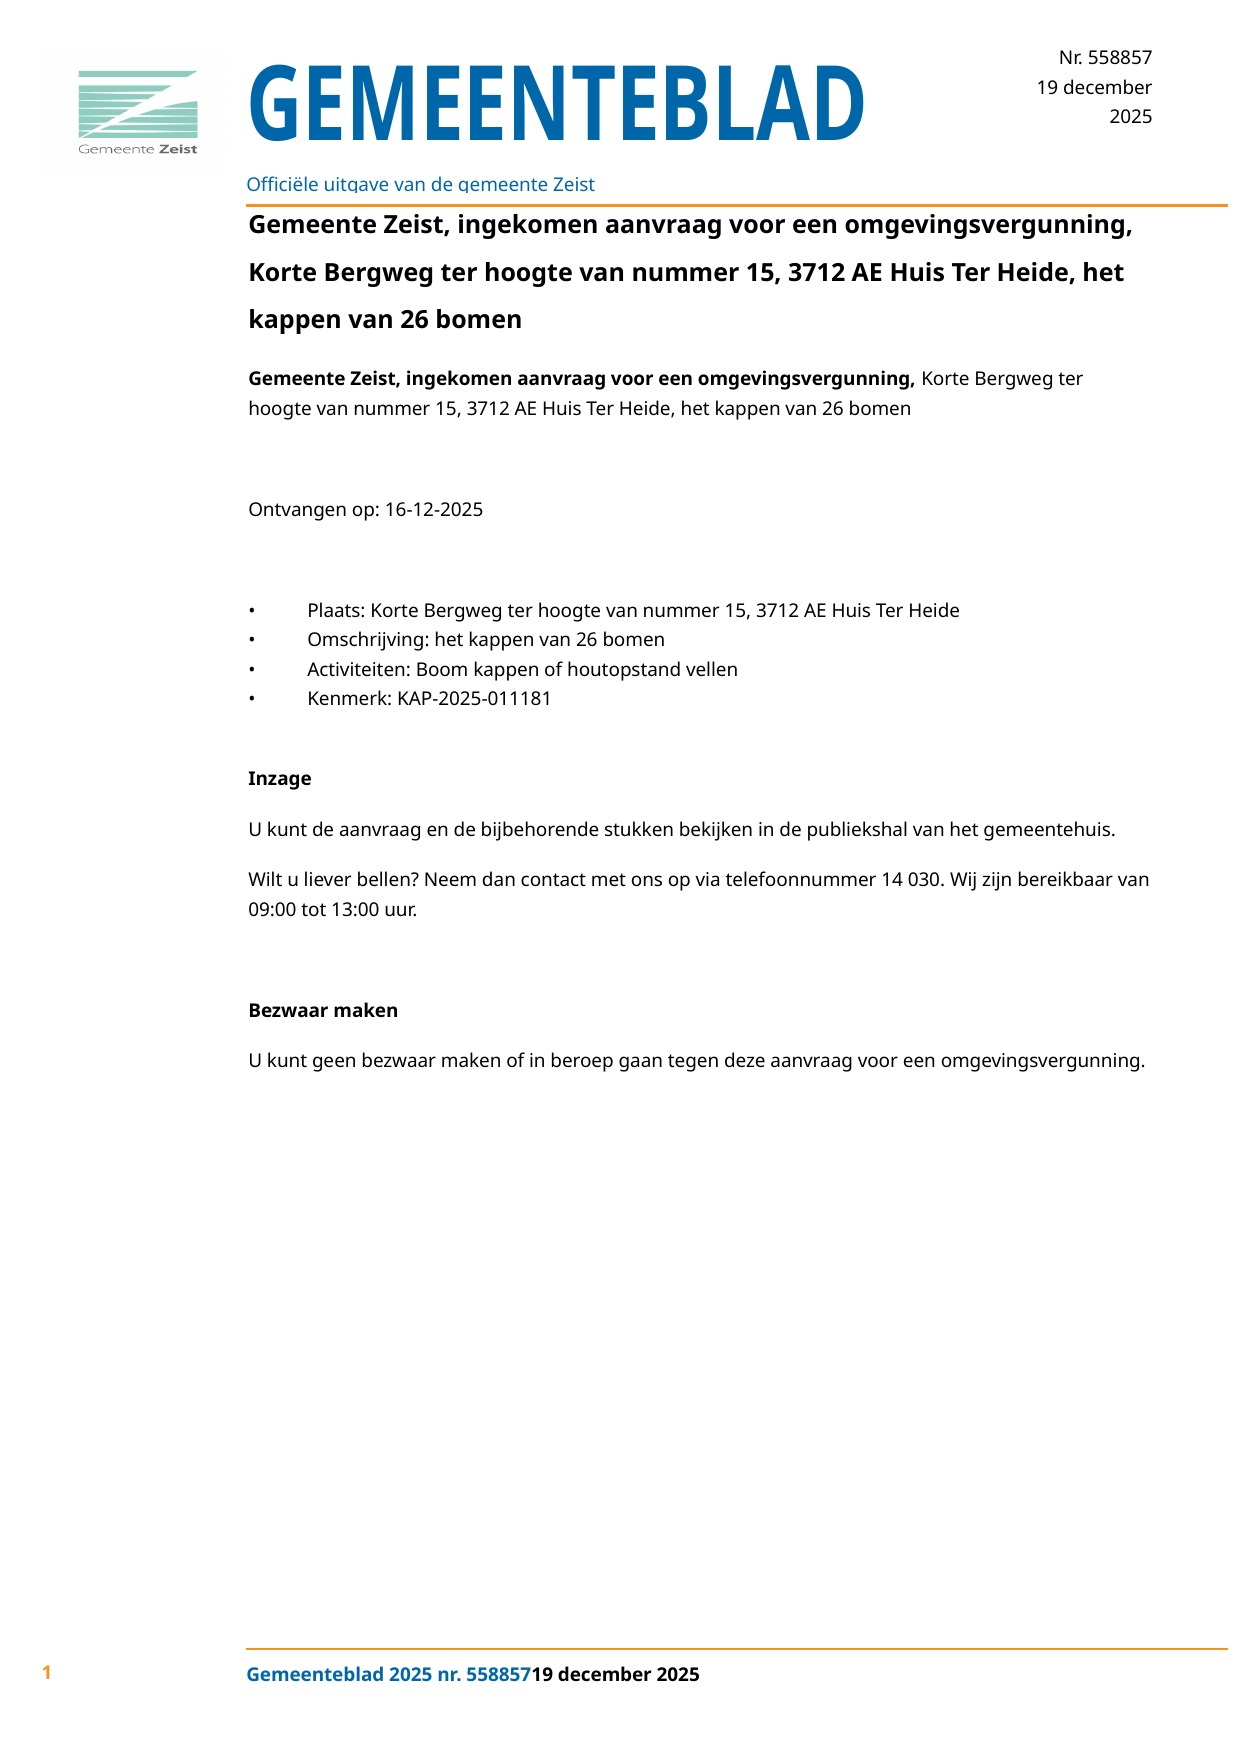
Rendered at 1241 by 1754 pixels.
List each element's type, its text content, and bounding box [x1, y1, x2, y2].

text Bezwaar maken [248, 997, 1152, 1022]
text Wilt u liever bellen? Neem dan contact met ons op via telefoonnummer 14 030. Wij zijn bereikbaar van 09:00 tot 13:00 uur. [248, 866, 1152, 922]
text Ontvangen op: 16-12-2025 [248, 496, 1152, 522]
text U kunt geen bezwaar maken of in beroep gaan tegen deze aanvraag voor een omgevingsvergunning. [248, 1047, 1152, 1073]
list Omschrijving: het kappen van 26 bomen [248, 626, 1152, 652]
text U kunt de aanvraag en de bijbehorende stukken bekijken in de publiekshal van het gemeentehuis. [248, 816, 1152, 842]
list Plaats: Korte Bergweg ter hoogte van nummer 15, 3712 AE Huis Ter Heide [248, 597, 1152, 622]
list Activiteiten: Boom kappen of houtopstand vellen [248, 656, 1152, 682]
text Inzage [248, 766, 1152, 791]
picture [41, 47, 231, 172]
text Gemeente Zeist, ingekomen aanvraag voor een omgevingsvergunning, Korte Bergweg ter hoogte van nummer 15, 3712 AE Huis Ter Heide, het kappen van 26 bomen [248, 366, 1152, 421]
text Gemeente Zeist, ingekomen aanvraag voor een omgevingsvergunning, Korte Bergweg ter hoogte van nummer 15, 3712 AE Huis Ter Heide, het kappen van 26 bomen [248, 207, 1152, 336]
list Kenmerk: KAP-2025-011181 [248, 686, 1152, 711]
